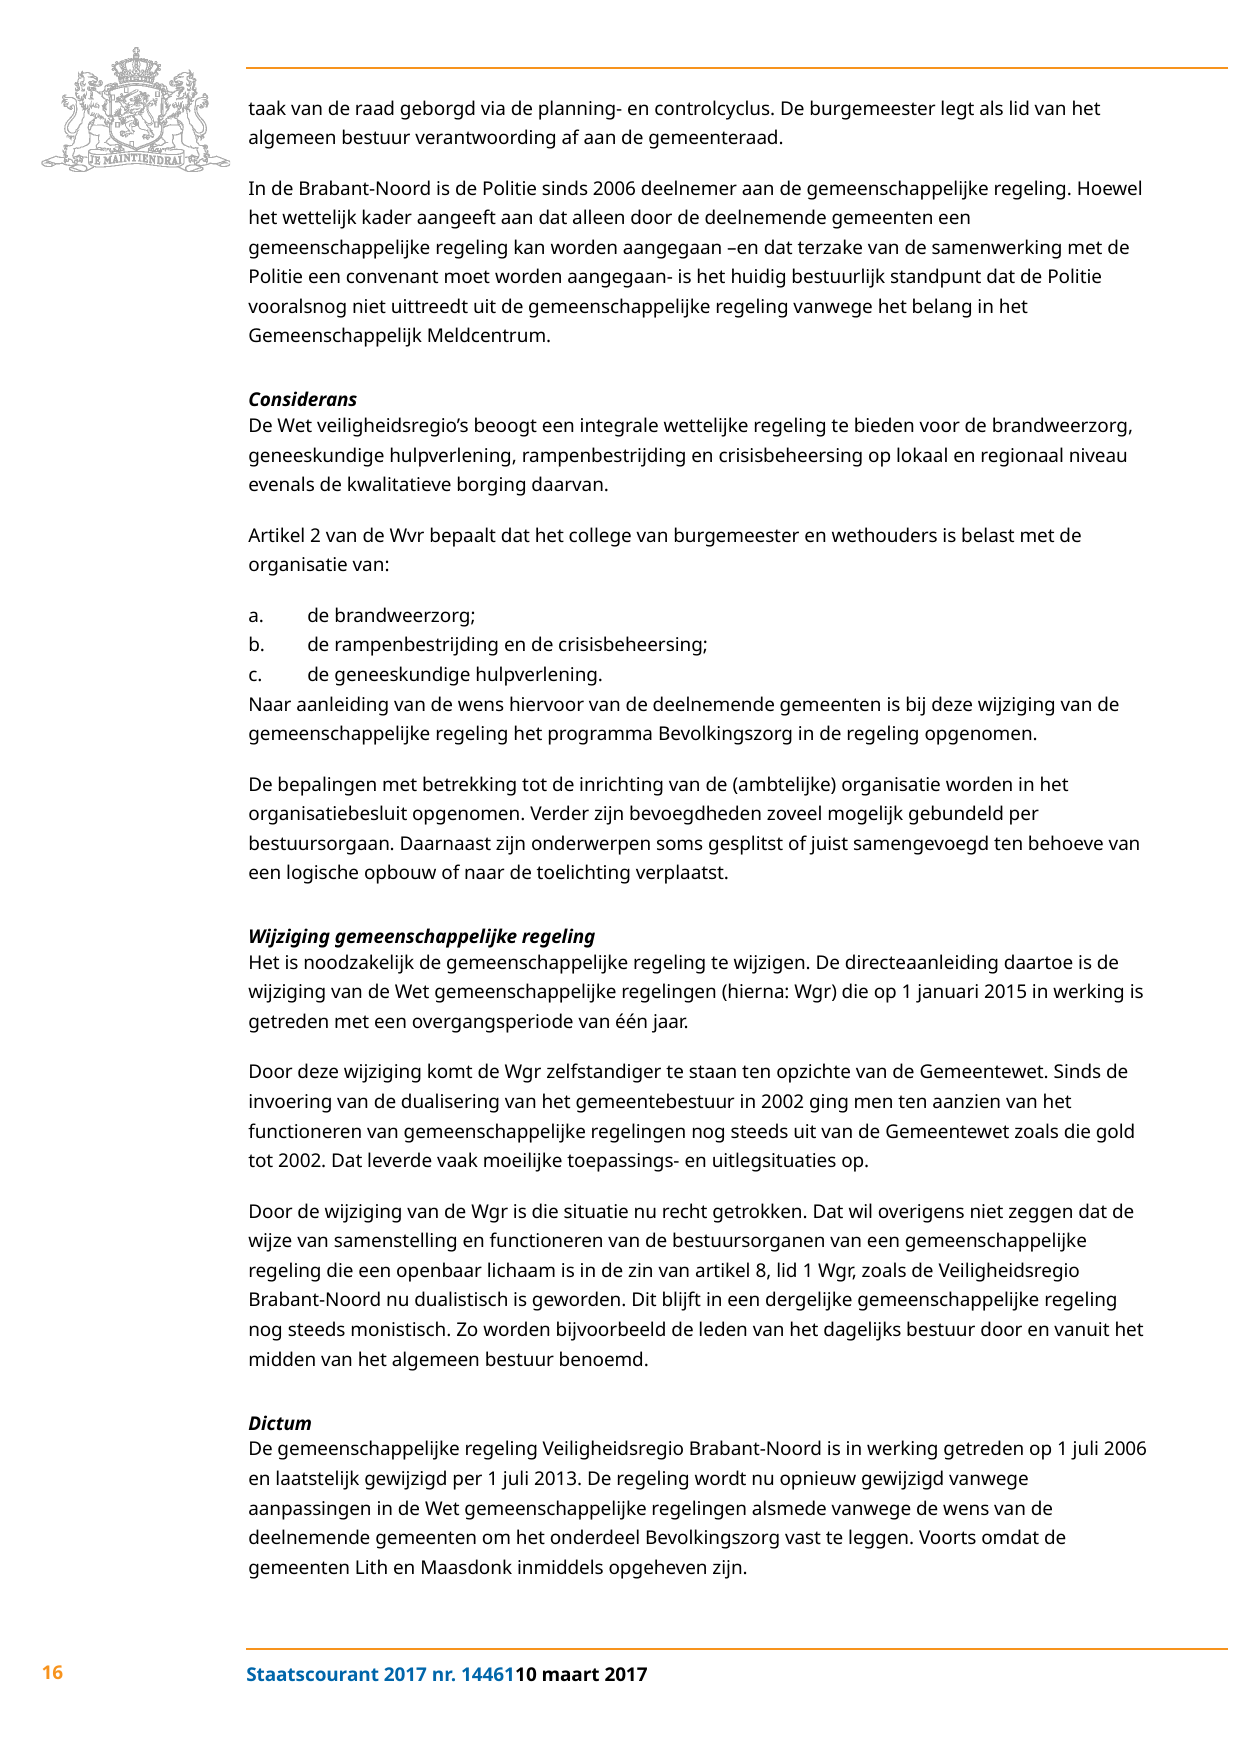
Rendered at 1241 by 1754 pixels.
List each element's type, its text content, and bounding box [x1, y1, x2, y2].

text taak van de raad geborgd via de planning- en controlcyclus. De burgemeester legt als lid van het algemeen bestuur verantwoording af aan de gemeenteraad. [248, 95, 1152, 150]
text Door de wijziging van de Wgr is die situatie nu recht getrokken. Dat wil overigens niet zeggen dat de wijze van samenstelling en functioneren van de bestuursorganen van een gemeenschappelijke regeling die een openbaar lichaam is in de zin van artikel 8, lid 1 Wgr, zoals de Veiligheidsregio Brabant-Noord nu dualistisch is geworden. Dit blijft in een dergelijke gemeenschappelijke regeling nog steeds monistisch. Zo worden bijvoorbeeld de leden van het dagelijks bestuur door en vanuit het midden van het algemeen bestuur benoemd. [248, 1198, 1152, 1372]
list de rampenbestrijding en de crisisbeheersing; [248, 632, 1152, 657]
list de geneeskundige hulpverlening. [248, 661, 1152, 687]
text Dictum [248, 1410, 1152, 1436]
text De bepalingen met betrekking tot de inrichting van de (ambtelijke) organisatie worden in het organisatiebesluit opgenomen. Verder zijn bevoegdheden zoveel mogelijk gebundeld per bestuursorgaan. Daarnaast zijn onderwerpen soms gesplitst of juist samengevoegd ten behoeve van een logische opbouw of naar de toelichting verplaatst. [248, 771, 1152, 885]
text Het is noodzakelijk de gemeenschappelijke regeling te wijzigen. De directeaanleiding daartoe is de wijziging van de Wet gemeenschappelijke regelingen (hierna: Wgr) die op 1 januari 2015 in werking is getreden met een overgangsperiode van één jaar. [248, 949, 1152, 1034]
text De Wet veiligheidsregio’s beoogt een integrale wettelijke regeling te bieden voor de brandweerzorg, geneeskundige hulpverlening, rampenbestrijding en crisisbeheersing op lokaal en regionaal niveau evenals de kwalitatieve borging daarvan. [248, 412, 1152, 497]
text Naar aanleiding van de wens hiervoor van de deelnemende gemeenten is bij deze wijziging van de gemeenschappelijke regeling het programma Bevolkingszorg in de regeling opgenomen. [248, 691, 1152, 746]
text Door deze wijziging komt de Wgr zelfstandiger te staan ten opzichte van de Gemeentewet. Sinds de invoering van de dualisering van het gemeentebestuur in 2002 ging men ten aanzien van het functioneren van gemeenschappelijke regelingen nog steeds uit van de Gemeentewet zoals die gold tot 2002. Dat leverde vaak moeilijke toepassings- en uitlegsituaties op. [248, 1059, 1152, 1173]
text De gemeenschappelijke regeling Veiligheidsregio Brabant-Noord is in werking getreden op 1 juli 2006 en laatstelijk gewijzigd per 1 juli 2013. De regeling wordt nu opnieuw gewijzigd vanwege aanpassingen in de Wet gemeenschappelijke regelingen alsmede vanwege de wens van de deelnemende gemeenten om het onderdeel Bevolkingszorg vast te leggen. Voorts omdat de gemeenten Lith en Maasdonk inmiddels opgeheven zijn. [248, 1436, 1152, 1579]
picture [41, 47, 231, 172]
text In de Brabant-Noord is de Politie sinds 2006 deelnemer aan de gemeenschappelijke regeling. Hoewel het wettelijk kader aangeeft aan dat alleen door de deelnemende gemeenten een gemeenschappelijke regeling kan worden aangegaan –en dat terzake van de samenwerking met de Politie een convenant moet worden aangegaan- is het huidig bestuurlijk standpunt dat de Politie vooralsnog niet uittreedt uit de gemeenschappelijke regeling vanwege het belang in het Gemeenschappelijk Meldcentrum. [248, 175, 1152, 348]
list de brandweerzorg; [248, 602, 1152, 628]
text Considerans [248, 387, 1152, 412]
text Artikel 2 van de Wvr bepaalt dat het college van burgemeester en wethouders is belast met de organisatie van: [248, 522, 1152, 577]
text Wijziging gemeenschappelijke regeling [248, 923, 1152, 949]
